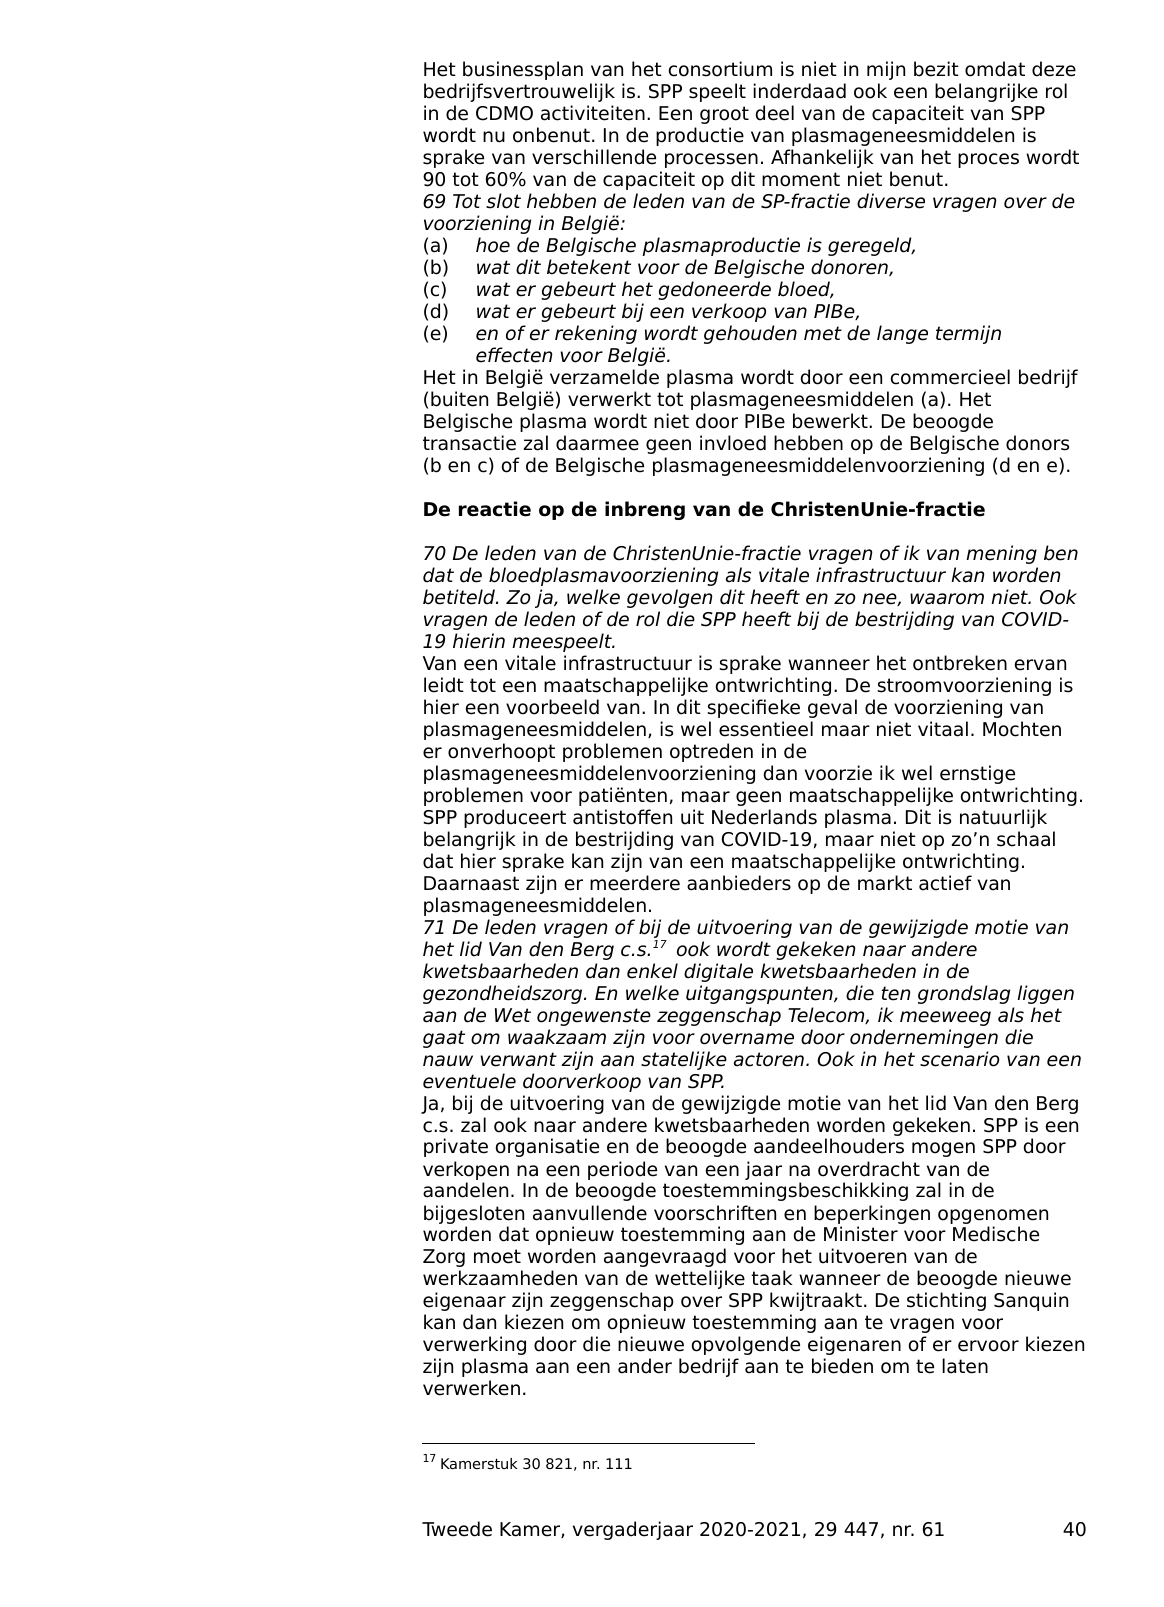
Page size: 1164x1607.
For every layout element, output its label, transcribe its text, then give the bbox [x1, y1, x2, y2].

text (c) wat er gebeurt het gedoneerde bloed, [422, 279, 1087, 301]
text 71 De leden vragen of bij de uitvoering van de gewijzigde motie van het lid Van den Berg c.s. ook wordt gekeken naar andere kwetsbaarheden dan enkel digitale kwetsbaarheden in de gezondheidszorg. En welke uitgangspunten, die ten grondslag liggen aan de Wet ongewenste zeggenschap Telecom, ik meeweeg als het gaat om waakzaam zijn voor overname door ondernemingen die nauw verwant zijn aan statelijke actoren. Ook in het scenario van een eventuele doorverkoop van SPP. [422, 917, 1087, 1092]
text (e) en of er rekening wordt gehouden met de lange termijn effecten voor België. [422, 323, 1087, 367]
text (a) hoe de Belgische plasmaproductie is geregeld, [422, 235, 1087, 257]
text Het in België verzamelde plasma wordt door een commercieel bedrijf (buiten België) verwerkt tot plasmageneesmiddelen (a). Het Belgische plasma wordt niet door PIBe bewerkt. De beoogde transactie zal daarmee geen invloed hebben op de Belgische donors (b en c) of de Belgische plasmageneesmiddelenvoorziening (d en e). [422, 367, 1087, 477]
text (d) wat er gebeurt bij een verkoop van PIBe, [422, 301, 1087, 323]
text (b) wat dit betekent voor de Belgische donoren, [422, 257, 1087, 279]
text Van een vitale infrastructuur is sprake wanneer het ontbreken ervan leidt tot een maatschappelijke ontwrichting. De stroomvoorziening is hier een voorbeeld van. In dit specifieke geval de voorziening van plasmageneesmiddelen, is wel essentieel maar niet vitaal. Mochten er onverhoopt problemen optreden in de plasmageneesmiddelenvoorziening dan voorzie ik wel ernstige problemen voor patiënten, maar geen maatschappelijke ontwrichting. SPP produceert antistoffen uit Nederlands plasma. Dit is natuurlijk belangrijk in de bestrijding van COVID-19, maar niet op zo’n schaal dat hier sprake kan zijn van een maatschappelijke ontwrichting. Daarnaast zijn er meerdere aanbieders op de markt actief van plasmageneesmiddelen. [422, 653, 1087, 917]
subtitle De reactie op de inbreng van de ChristenUnie-fractie [422, 499, 1087, 521]
text Ja, bij de uitvoering van de gewijzigde motie van het lid Van den Berg c.s. zal ook naar andere kwetsbaarheden worden gekeken. SPP is een private organisatie en de beoogde aandeelhouders mogen SPP door verkopen na een periode van een jaar na overdracht van de aandelen. In de beoogde toestemmingsbeschikking zal in de bijgesloten aanvullende voorschriften en beperkingen opgenomen worden dat opnieuw toestemming aan de Minister voor Medische Zorg moet worden aangevraagd voor het uitvoeren van de werkzaamheden van de wettelijke taak wanneer de beoogde nieuwe eigenaar zijn zeggenschap over SPP kwijtraakt. De stichting Sanquin kan dan kiezen om opnieuw toestemming aan te vragen voor verwerking door die nieuwe opvolgende eigenaren of er ervoor kiezen zijn plasma aan een ander bedrijf aan te bieden om te laten verwerken. [422, 1092, 1087, 1400]
text 70 De leden van de ChristenUnie-fractie vragen of ik van mening ben dat de bloedplasmavoorziening als vitale infrastructuur kan worden betiteld. Zo ja, welke gevolgen dit heeft en zo nee, waarom niet. Ook vragen de leden of de rol die SPP heeft bij de bestrijding van COVID-19 hierin meespeelt. [422, 543, 1087, 653]
text 69 Tot slot hebben de leden van de SP-fractie diverse vragen over de voorziening in België: [422, 191, 1087, 235]
text Kamerstuk 30 821, nr. 111 [422, 1452, 1087, 1474]
text Het businessplan van het consortium is niet in mijn bezit omdat deze bedrijfsvertrouwelijk is. SPP speelt inderdaad ook een belangrijke rol in de CDMO activiteiten. Een groot deel van de capaciteit van SPP wordt nu onbenut. In de productie van plasmageneesmiddelen is sprake van verschillende processen. Afhankelijk van het proces wordt 90 tot 60% van de capaciteit op dit moment niet benut. [422, 59, 1087, 191]
